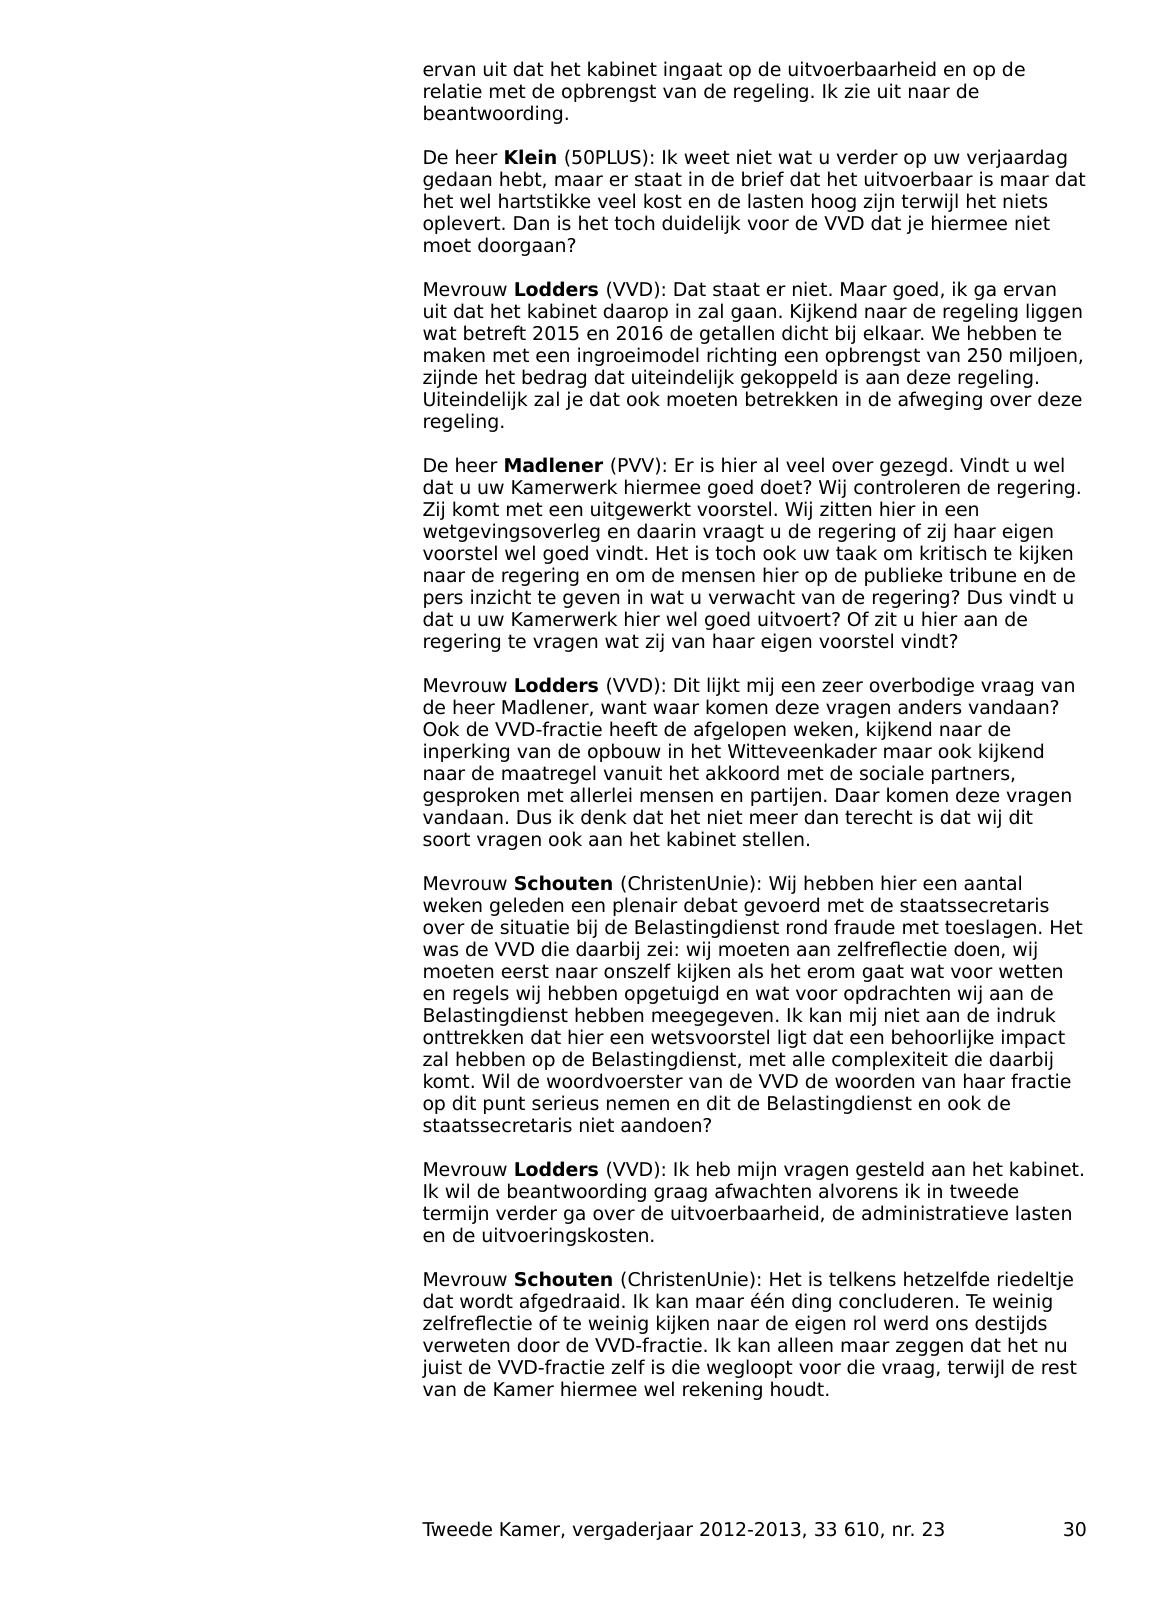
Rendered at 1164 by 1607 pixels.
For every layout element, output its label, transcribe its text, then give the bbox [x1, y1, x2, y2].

text Mevrouw Lodders (VVD): Ik heb mijn vragen gesteld aan het kabinet. Ik wil de beantwoording graag afwachten alvorens ik in tweede termijn verder ga over de uitvoerbaarheid, de administratieve lasten en de uitvoeringskosten. [422, 1159, 1087, 1247]
text De heer Madlener (PVV): Er is hier al veel over gezegd. Vindt u wel dat u uw Kamerwerk hiermee goed doet? Wij controleren de regering. Zij komt met een uitgewerkt voorstel. Wij zitten hier in een wetgevingsoverleg en daarin vraagt u de regering of zij haar eigen voorstel wel goed vindt. Het is toch ook uw taak om kritisch te kijken naar de regering en om de mensen hier op de publieke tribune en de pers inzicht te geven in wat u verwacht van de regering? Dus vindt u dat u uw Kamerwerk hier wel goed uitvoert? Of zit u hier aan de regering te vragen wat zij van haar eigen voorstel vindt? [422, 455, 1087, 653]
text Mevrouw Schouten (ChristenUnie): Wij hebben hier een aantal weken geleden een plenair debat gevoerd met de staatssecretaris over de situatie bij de Belastingdienst rond fraude met toeslagen. Het was de VVD die daarbij zei: wij moeten aan zelfreflectie doen, wij moeten eerst naar onszelf kijken als het erom gaat wat voor wetten en regels wij hebben opgetuigd en wat voor opdrachten wij aan de Belastingdienst hebben meegegeven. Ik kan mij niet aan de indruk onttrekken dat hier een wetsvoorstel ligt dat een behoorlijke impact zal hebben op de Belastingdienst, met alle complexiteit die daarbij komt. Wil de woordvoerster van de VVD de woorden van haar fractie op dit punt serieus nemen en dit de Belastingdienst en ook de staatssecretaris niet aandoen? [422, 873, 1087, 1137]
text Mevrouw Lodders (VVD): Dat staat er niet. Maar goed, ik ga ervan uit dat het kabinet daarop in zal gaan. Kijkend naar de regeling liggen wat betreft 2015 en 2016 de getallen dicht bij elkaar. We hebben te maken met een ingroeimodel richting een opbrengst van 250 miljoen, zijnde het bedrag dat uiteindelijk gekoppeld is aan deze regeling. Uiteindelijk zal je dat ook moeten betrekken in de afweging over deze regeling. [422, 279, 1087, 433]
text Mevrouw Lodders (VVD): Dit lijkt mij een zeer overbodige vraag van de heer Madlener, want waar komen deze vragen anders vandaan? Ook de VVD-fractie heeft de afgelopen weken, kijkend naar de inperking van de opbouw in het Witteveenkader maar ook kijkend naar de maatregel vanuit het akkoord met de sociale partners, gesproken met allerlei mensen en partijen. Daar komen deze vragen vandaan. Dus ik denk dat het niet meer dan terecht is dat wij dit soort vragen ook aan het kabinet stellen. [422, 675, 1087, 851]
text ervan uit dat het kabinet ingaat op de uitvoerbaarheid en op de relatie met de opbrengst van de regeling. Ik zie uit naar de beantwoording. [422, 59, 1087, 125]
text Mevrouw Schouten (ChristenUnie): Het is telkens hetzelfde riedeltje dat wordt afgedraaid. Ik kan maar één ding concluderen. Te weinig zelfreflectie of te weinig kijken naar de eigen rol werd ons destijds verweten door de VVD-fractie. Ik kan alleen maar zeggen dat het nu juist de VVD-fractie zelf is die wegloopt voor die vraag, terwijl de rest van de Kamer hiermee wel rekening houdt. [422, 1269, 1087, 1401]
text De heer Klein (50PLUS): Ik weet niet wat u verder op uw verjaardag gedaan hebt, maar er staat in de brief dat het uitvoerbaar is maar dat het wel hartstikke veel kost en de lasten hoog zijn terwijl het niets oplevert. Dan is het toch duidelijk voor de VVD dat je hiermee niet moet doorgaan? [422, 147, 1087, 257]
